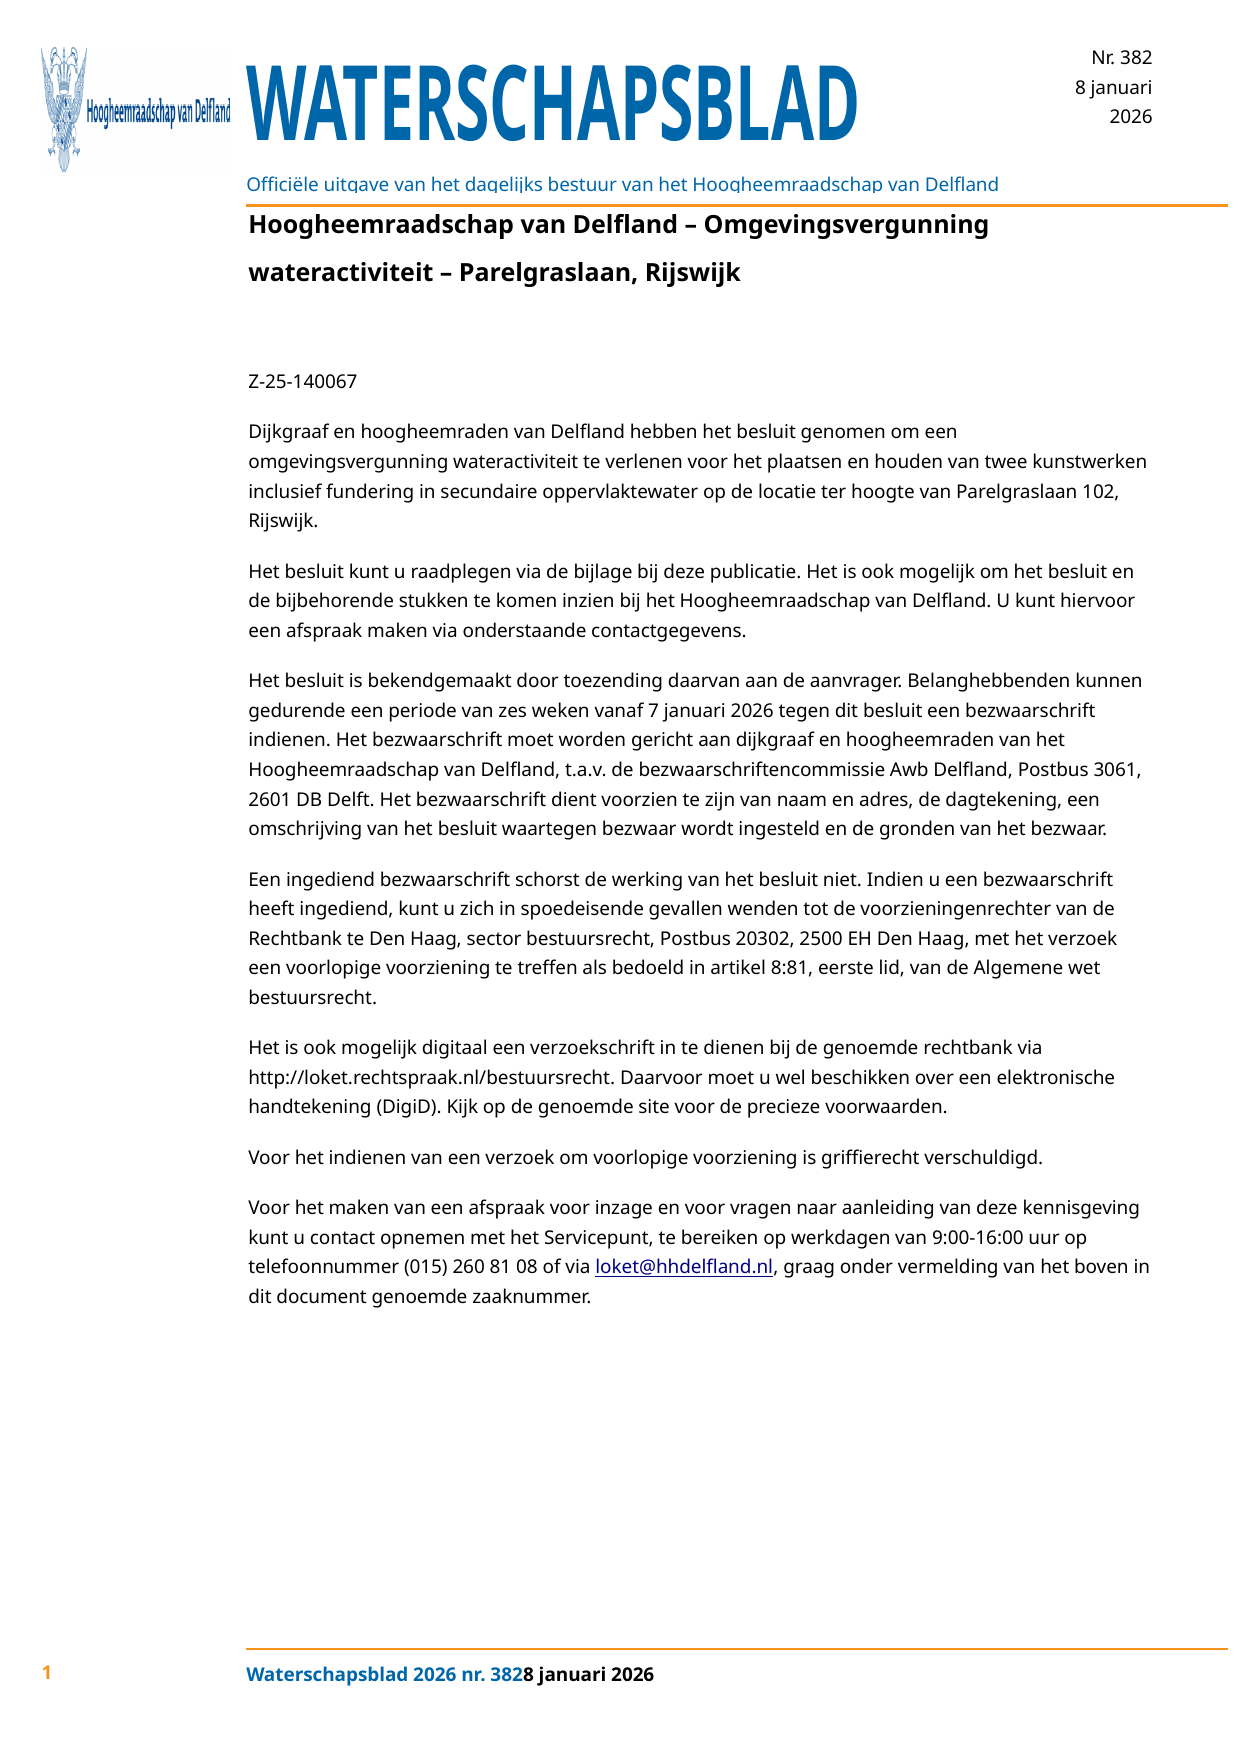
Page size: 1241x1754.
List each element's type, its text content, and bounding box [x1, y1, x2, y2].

text Het besluit is bekendgemaakt door toezending daarvan aan de aanvrager. Belanghebbenden kunnen gedurende een periode van zes weken vanaf 7 januari 2026 tegen dit besluit een bezwaarschrift indienen. Het bezwaarschrift moet worden gericht aan dijkgraaf en hoogheemraden van het Hoogheemraadschap van Delfland, t.a.v. de bezwaarschriftencommissie Awb Delfland, Postbus 3061, 2601 DB Delft. Het bezwaarschrift dient voorzien te zijn van naam en adres, de dagtekening, een omschrijving van het besluit waartegen bezwaar wordt ingesteld en de gronden van het bezwaar. [248, 667, 1152, 841]
text Het is ook mogelijk digitaal een verzoekschrift in te dienen bij de genoemde rechtbank via http://loket.rechtspraak.nl/bestuursrecht. Daarvoor moet u wel beschikken over een elektronische handtekening (DigiD). Kijk op de genoemde site voor de precieze voorwaarden. [248, 1034, 1152, 1119]
text Voor het indienen van een verzoek om voorlopige voorziening is griffierecht verschuldigd. [248, 1144, 1152, 1170]
text Hoogheemraadschap van Delfland – Omgevingsvergunning wateractiviteit – Parelgraslaan, Rijswijk [248, 207, 1152, 288]
text Dijkgraaf en hoogheemraden van Delfland hebben het besluit genomen om een omgevingsvergunning wateractiviteit te verlenen voor het plaatsen en houden van twee kunstwerken inclusief fundering in secundaire oppervlaktewater op de locatie ter hoogte van Parelgraslaan 102, Rijswijk. [248, 419, 1152, 533]
text Z-25-140067 [248, 368, 1152, 394]
text Het besluit kunt u raadplegen via de bijlage bij deze publicatie. Het is ook mogelijk om het besluit en de bijbehorende stukken te komen inzien bij het Hoogheemraadschap van Delfland. U kunt hiervoor een afspraak maken via onderstaande contactgegevens. [248, 558, 1152, 643]
text Voor het maken van een afspraak voor inzage en voor vragen naar aanleiding van deze kennisgeving kunt u contact opnemen met het Servicepunt, te bereiken op werkdagen van 9:00-16:00 uur op telefoonnummer (015) 260 81 08 of via loket@hhdelfland.nl, graag onder vermelding van het boven in dit document genoemde zaaknummer. [248, 1194, 1152, 1309]
picture [41, 47, 231, 172]
text Een ingediend bezwaarschrift schorst de werking van het besluit niet. Indien u een bezwaarschrift heeft ingediend, kunt u zich in spoedeisende gevallen wenden tot de voorzieningenrechter van de Rechtbank te Den Haag, sector bestuursrecht, Postbus 20302, 2500 EH Den Haag, met het verzoek een voorlopige voorziening te treffen als bedoeld in artikel 8:81, eerste lid, van de Algemene wet bestuursrecht. [248, 866, 1152, 1010]
